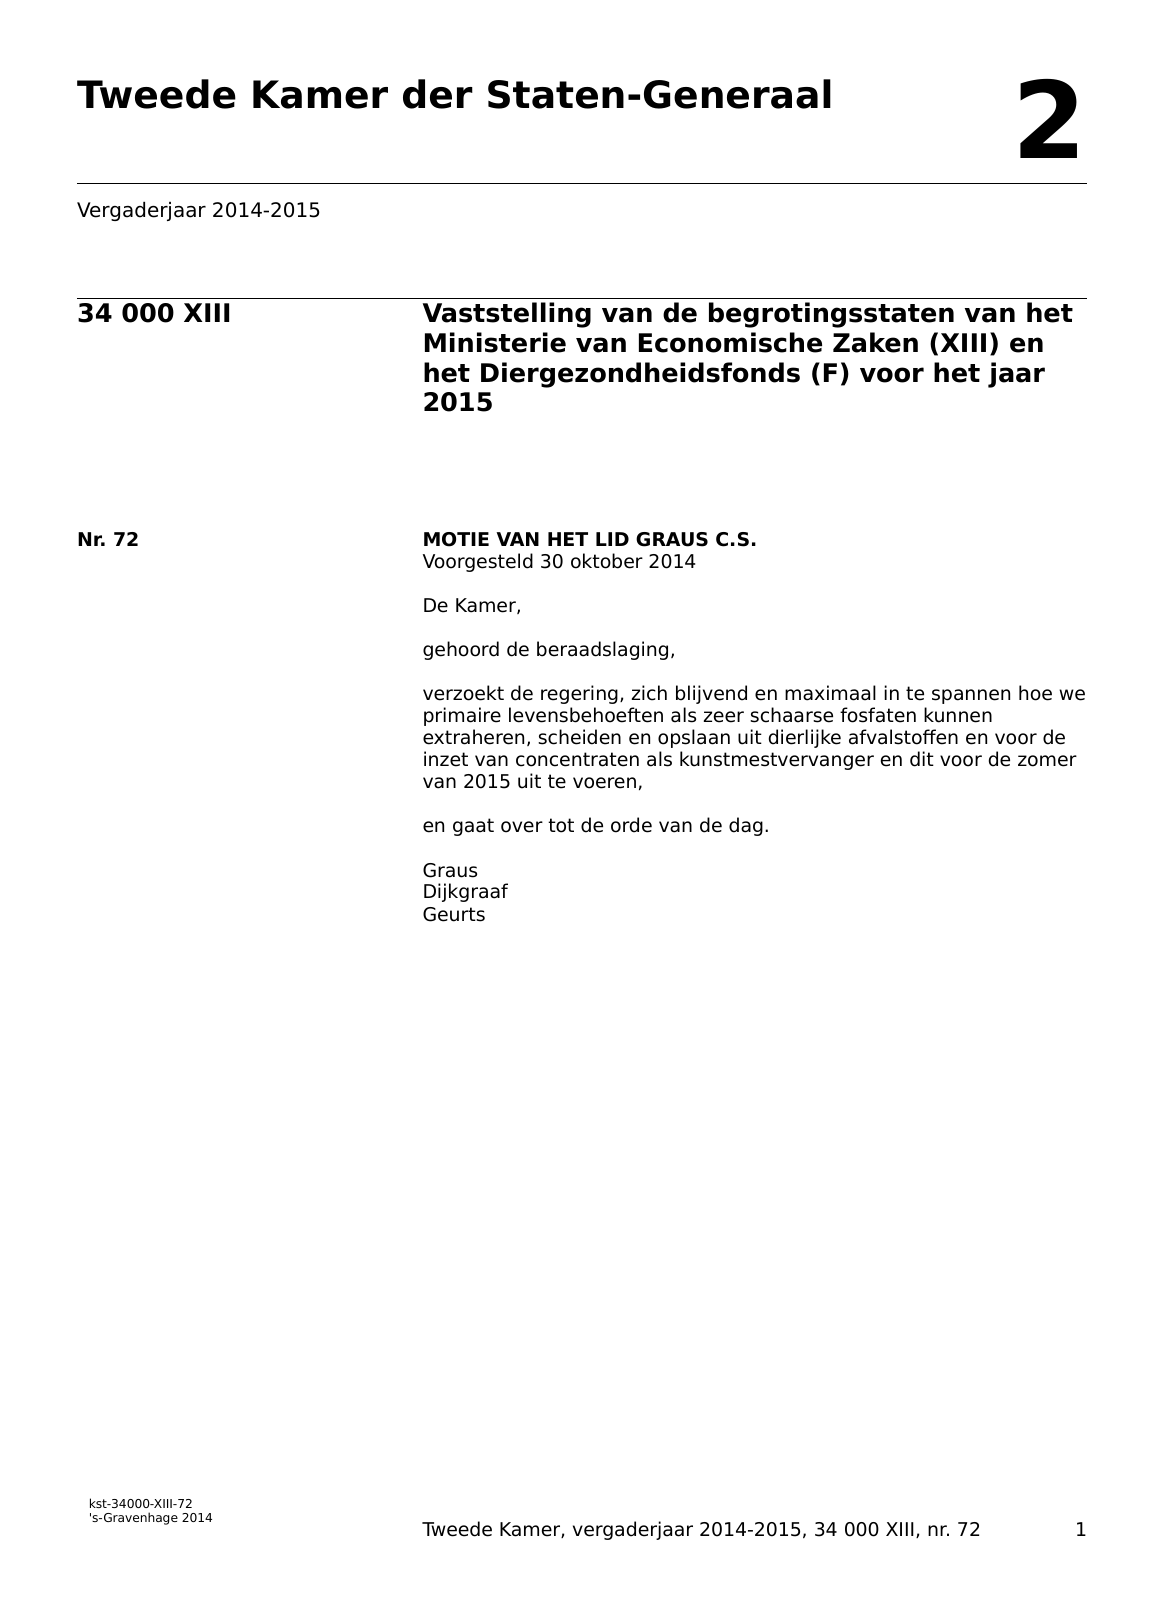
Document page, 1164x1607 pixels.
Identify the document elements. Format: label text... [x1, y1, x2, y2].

table_header 2 [886, 59, 1087, 183]
text kst-34000-XIII-72 [88, 1497, 323, 1511]
text 's-Gravenhage 2014 [88, 1511, 323, 1525]
text Geurts [422, 903, 1087, 925]
subtitle 34 000 XIII Vaststelling van de begrotingsstaten van het Ministerie van Economische Zaken (XIII) en het Diergezondheidsfonds (F) voor het jaar 2015 [77, 299, 1087, 418]
text en gaat over tot de orde van de dag. [422, 815, 1087, 837]
text verzoekt de regering, zich blijvend en maximaal in te spannen hoe we primaire levensbehoeften als zeer schaarse fosfaten kunnen extraheren, scheiden en opslaan uit dierlijke afvalstoffen en voor de inzet van concentraten als kunstmestvervanger en dit voor de zomer van 2015 uit te voeren, [422, 683, 1087, 793]
text De Kamer, [422, 595, 1087, 617]
table_header Tweede Kamer der Staten-Generaal [77, 59, 886, 183]
text Dijkgraaf [422, 881, 1087, 903]
subtitle Nr. 72 MOTIE VAN HET LID GRAUS C.S. [77, 529, 1087, 551]
table_cell Vergaderjaar 2014-2015 [77, 184, 1087, 298]
text gehoord de beraadslaging, [422, 639, 1087, 661]
text Voorgesteld 30 oktober 2014 [422, 551, 1087, 573]
text Graus [422, 859, 1087, 881]
